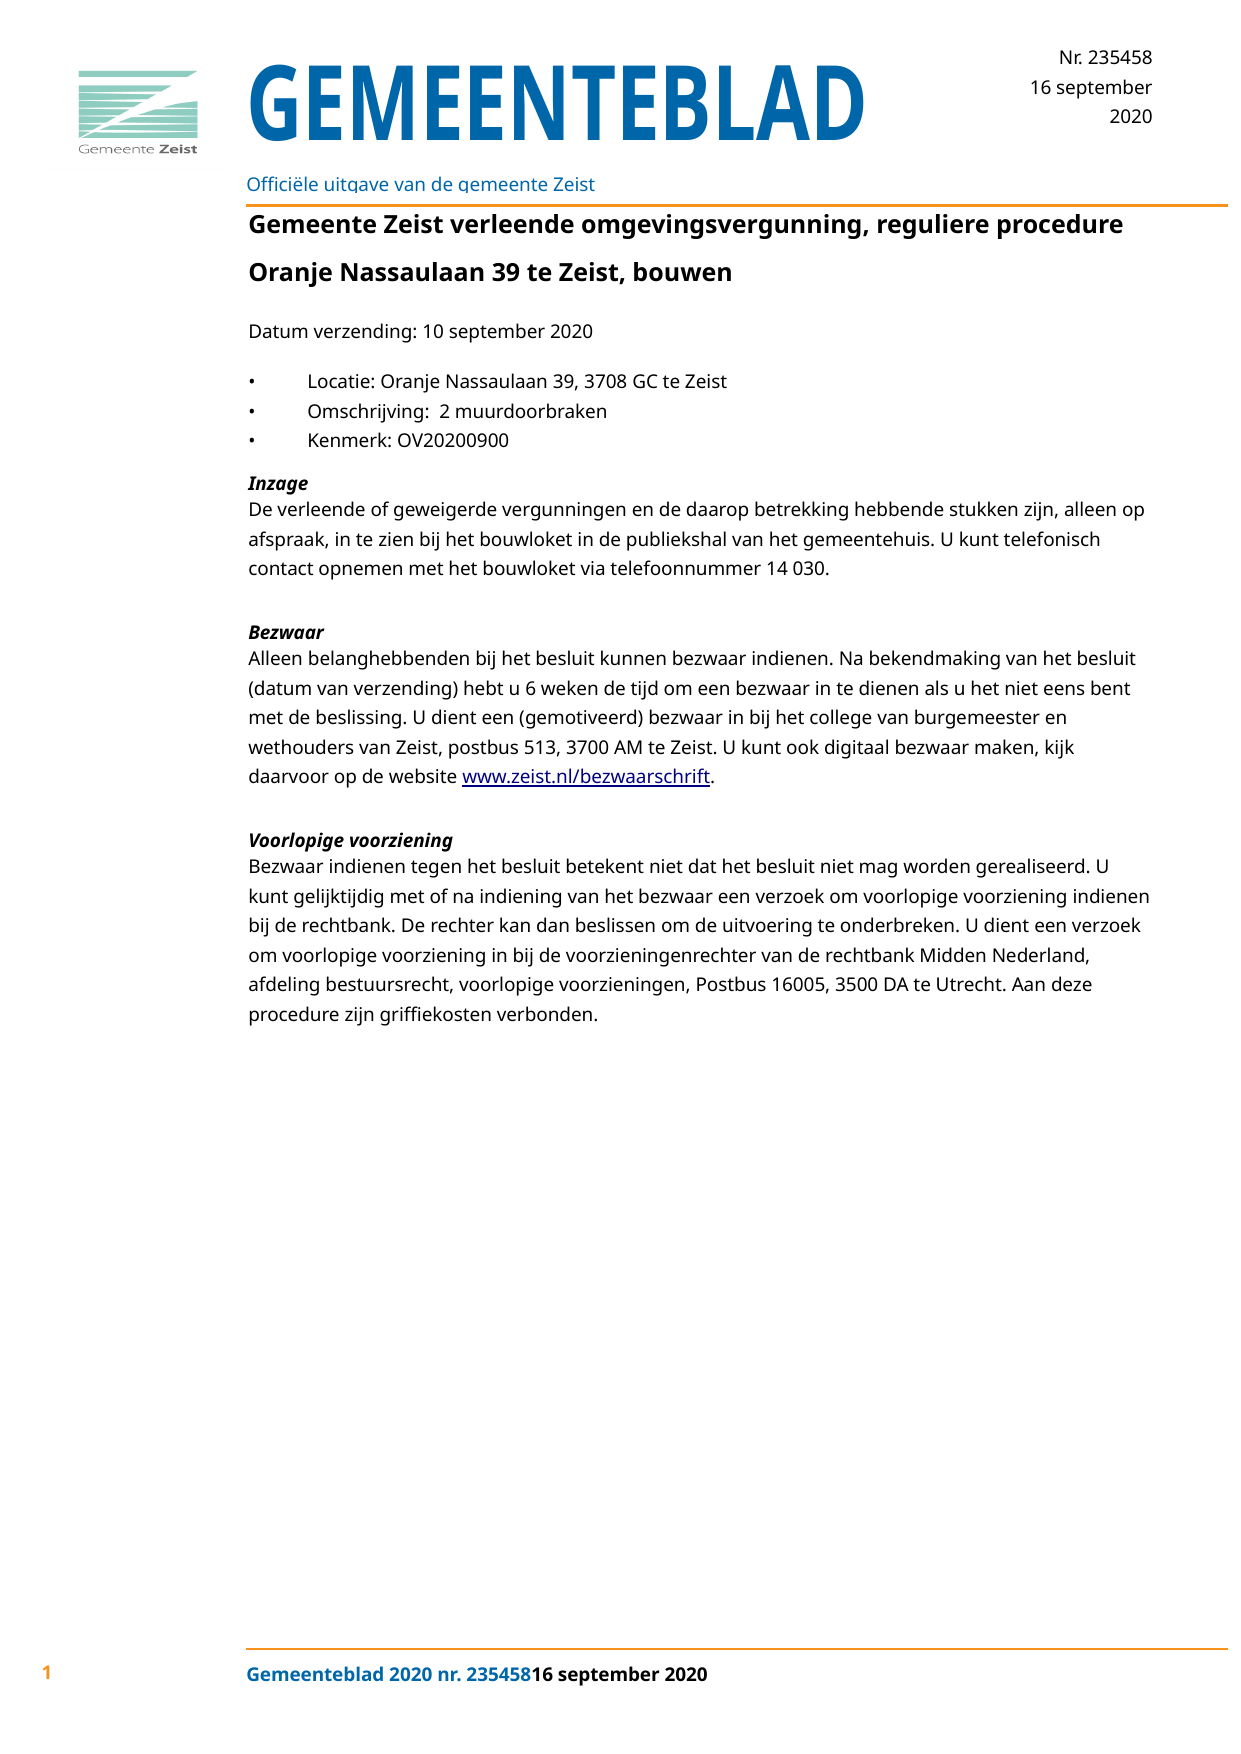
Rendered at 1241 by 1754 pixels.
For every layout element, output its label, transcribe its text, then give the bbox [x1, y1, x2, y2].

text Gemeente Zeist verleende omgevingsvergunning, reguliere procedure Oranje Nassaulaan 39 te Zeist, bouwen [248, 207, 1152, 288]
text De verleende of geweigerde vergunningen en de daarop betrekking hebbende stukken zijn, alleen op afspraak, in te zien bij het bouwloket in de publiekshal van het gemeentehuis. U kunt telefonisch contact opnemen met het bouwloket via telefoonnummer 14 030. [248, 496, 1152, 581]
text Bezwaar indienen tegen het besluit betekent niet dat het besluit niet mag worden gerealiseerd. U kunt gelijktijdig met of na indiening van het bezwaar een verzoek om voorlopige voorziening indienen bij de rechtbank. De rechter kan dan beslissen om de uitvoering te onderbreken. U dient een verzoek om voorlopige voorziening in bij de voorzieningenrechter van de rechtbank Midden Nederland, afdeling bestuursrecht, voorlopige voorzieningen, Postbus 16005, 3500 DA te Utrecht. Aan deze procedure zijn griffiekosten verbonden. [248, 853, 1152, 1027]
list Locatie: Oranje Nassaulaan 39, 3708 GC te Zeist [248, 368, 1152, 394]
text Inzage [248, 471, 1152, 496]
text Bezwaar [248, 619, 1152, 645]
text Datum verzending: 10 september 2020 [248, 318, 1152, 344]
picture [41, 47, 231, 172]
list Omschrijving: 2 muurdoorbraken [248, 398, 1152, 424]
text Alleen belanghebbenden bij het besluit kunnen bezwaar indienen. Na bekendmaking van het besluit (datum van verzending) hebt u 6 weken de tijd om een bezwaar in te dienen als u het niet eens bent met de beslissing. U dient een (gemotiveerd) bezwaar in bij het college van burgemeester en wethouders van Zeist, postbus 513, 3700 AM te Zeist. U kunt ook digitaal bezwaar maken, kijk daarvoor op de website www.zeist.nl/bezwaarschrift. [248, 645, 1152, 789]
text Voorlopige voorziening [248, 827, 1152, 853]
list Kenmerk: OV20200900 [248, 427, 1152, 453]
